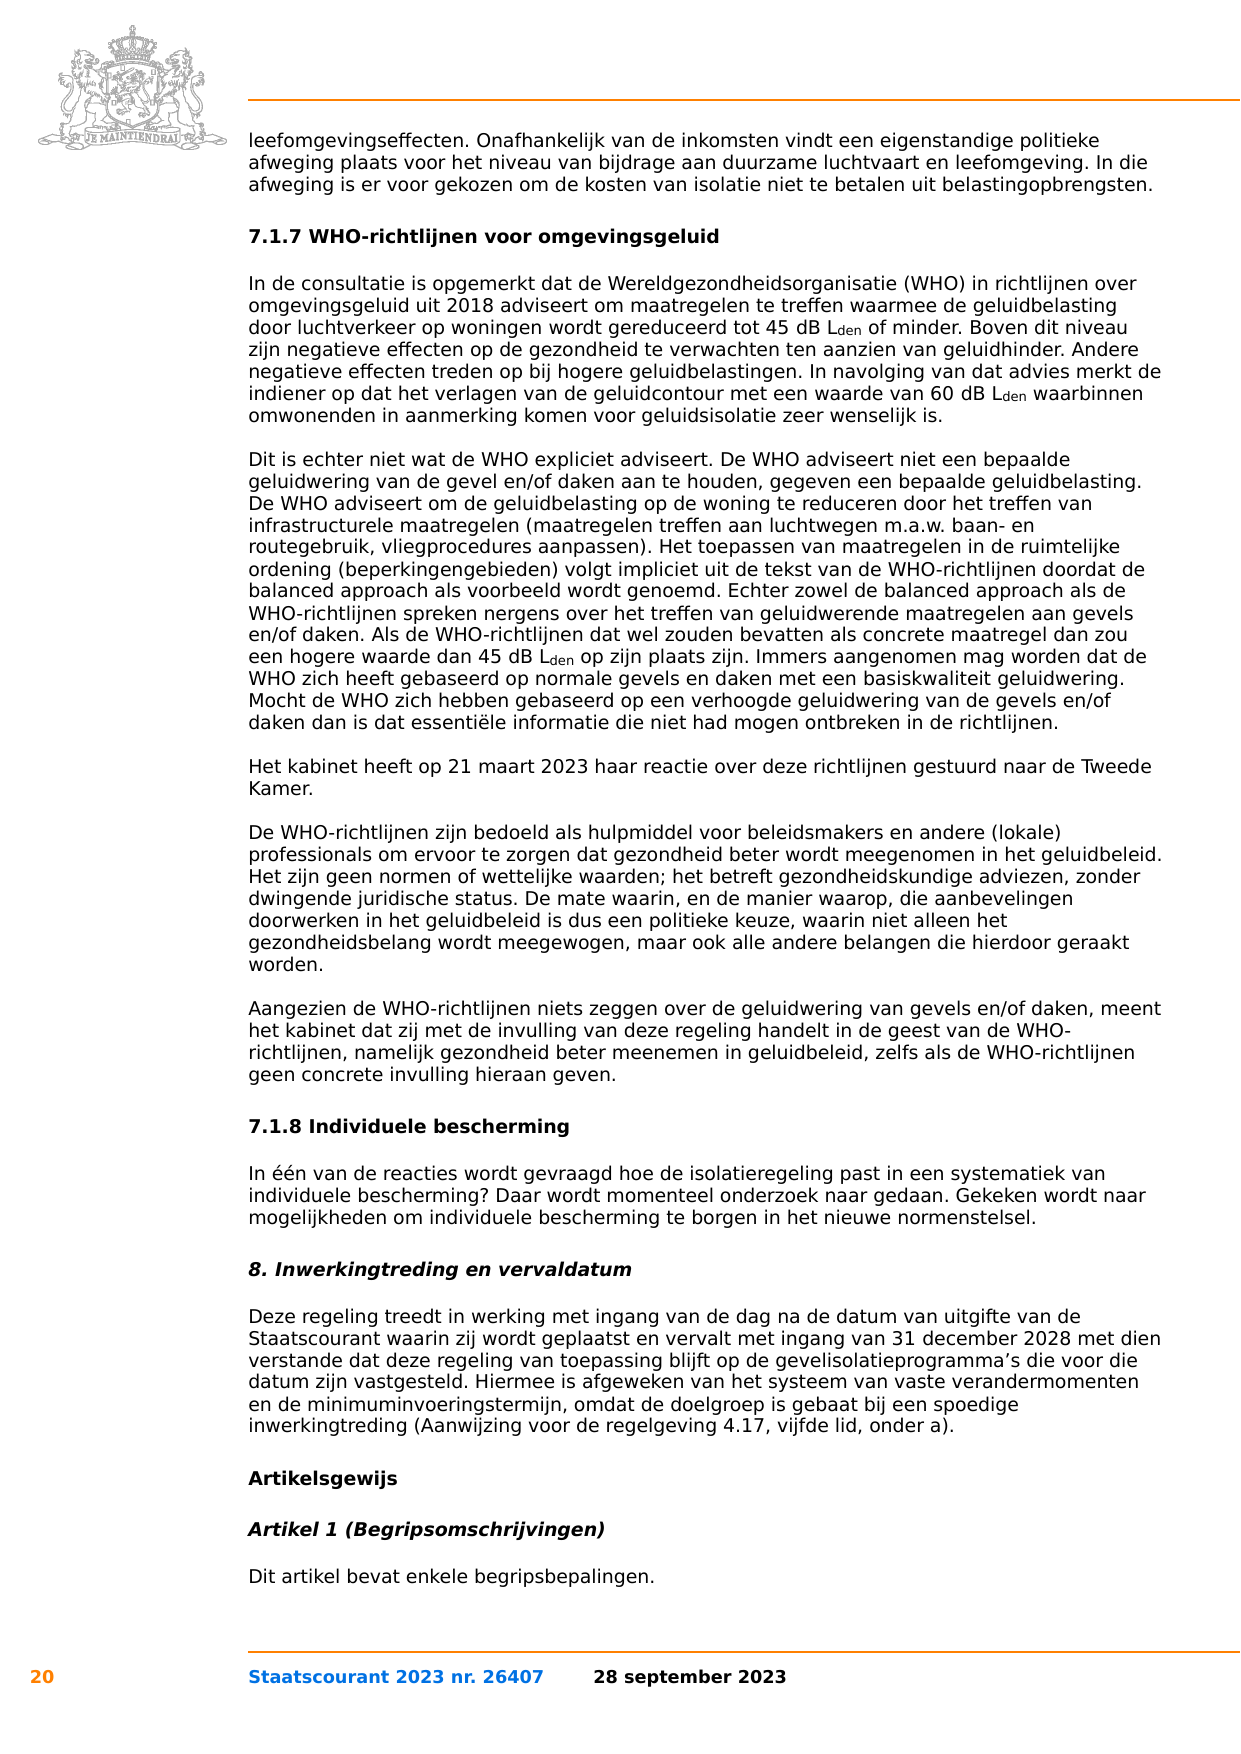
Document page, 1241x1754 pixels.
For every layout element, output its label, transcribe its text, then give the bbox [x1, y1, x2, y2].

text Deze regeling treedt in werking met ingang van de dag na de datum van uitgifte van de Staatscourant waarin zij wordt geplaatst en vervalt met ingang van 31 december 2028 met dien verstande dat deze regeling van toepassing blijft op de gevelisolatieprogramma’s die voor die datum zijn vastgesteld. Hiermee is afgeweken van het systeem van vaste verandermomenten en de minimuminvoeringstermijn, omdat de doelgroep is gebaat bij een spoedige inwerkingtreding (Aanwijzing voor de regelgeving 4.17, vijfde lid, onder a). [248, 1306, 1163, 1437]
text In de consultatie is opgemerkt dat de Wereldgezondheidsorganisatie (WHO) in richtlijnen over omgevingsgeluid uit 2018 adviseert om maatregelen te treffen waarmee de geluidbelasting door luchtverkeer op woningen wordt gereduceerd tot 45 dB Lden of minder. Boven dit niveau zijn negatieve effecten op de gezondheid te verwachten ten aanzien van geluidhinder. Andere negatieve effecten treden op bij hogere geluidbelastingen. In navolging van dat advies merkt de indiener op dat het verlagen van de geluidcontour met een waarde van 60 dB Lden waarbinnen omwonenden in aanmerking komen voor geluidsisolatie zeer wenselijk is. [248, 273, 1163, 427]
text Aangezien de WHO-richtlijnen niets zeggen over de geluidwering van gevels en/of daken, meent het kabinet dat zij met de invulling van deze regeling handelt in de geest van de WHO-richtlijnen, namelijk gezondheid beter meenemen in geluidbeleid, zelfs als de WHO-richtlijnen geen concrete invulling hieraan geven. [248, 998, 1163, 1086]
text Dit is echter niet wat de WHO expliciet adviseert. De WHO adviseert niet een bepaalde geluidwering van de gevel en/of daken aan te houden, gegeven een bepaalde geluidbelasting. De WHO adviseert om de geluidbelasting op de woning te reduceren door het treffen van infrastructurele maatregelen (maatregelen treffen aan luchtwegen m.a.w. baan- en routegebruik, vliegprocedures aanpassen). Het toepassen van maatregelen in de ruimtelijke ordening (beperkingengebieden) volgt impliciet uit de tekst van de WHO-richtlijnen doordat de balanced approach als voorbeeld wordt genoemd. Echter zowel de balanced approach als de WHO-richtlijnen spreken nergens over het treffen van geluidwerende maatregelen aan gevels en/of daken. Als de WHO-richtlijnen dat wel zouden bevatten als concrete maatregel dan zou een hogere waarde dan 45 dB Lden op zijn plaats zijn. Immers aangenomen mag worden dat de WHO zich heeft gebaseerd op normale gevels en daken met een basiskwaliteit geluidwering. Mocht de WHO zich hebben gebaseerd op een verhoogde geluidwering van de gevels en/of daken dan is dat essentiële informatie die niet had mogen ontbreken in de richtlijnen. [248, 448, 1163, 734]
text leefomgevingseffecten. Onafhankelijk van de inkomsten vindt een eigenstandige politieke afweging plaats voor het niveau van bijdrage aan duurzame luchtvaart en leefomgeving. In die afweging is er voor gekozen om de kosten van isolatie niet te betalen uit belastingopbrengsten. [248, 130, 1163, 196]
subtitle 7.1.8 Individuele bescherming [248, 1116, 1163, 1138]
subtitle Artikelsgewijs [248, 1467, 1163, 1489]
subtitle Artikel 1 (Begripsomschrijvingen) [248, 1519, 1163, 1541]
text Dit artikel bevat enkele begripsbepalingen. [248, 1566, 1163, 1588]
subtitle 7.1.7 WHO-richtlijnen voor omgevingsgeluid [248, 226, 1163, 248]
subtitle 8. Inwerkingtreding en vervaldatum [248, 1258, 1163, 1281]
text De WHO-richtlijnen zijn bedoeld als hulpmiddel voor beleidsmakers en andere (lokale) professionals om ervoor te zorgen dat gezondheid beter wordt meegenomen in het geluidbeleid. Het zijn geen normen of wettelijke waarden; het betreft gezondheidskundige adviezen, zonder dwingende juridische status. De mate waarin, en de manier waarop, die aanbevelingen doorwerken in het geluidbeleid is dus een politieke keuze, waarin niet alleen het gezondheidsbelang wordt meegewogen, maar ook alle andere belangen die hierdoor geraakt worden. [248, 822, 1163, 976]
text In één van de reacties wordt gevraagd hoe de isolatieregeling past in een systematiek van individuele bescherming? Daar wordt momenteel onderzoek naar gedaan. Gekeken wordt naar mogelijkheden om individuele bescherming te borgen in het nieuwe normenstelsel. [248, 1163, 1163, 1228]
text Het kabinet heeft op 21 maart 2023 haar reactie over deze richtlijnen gestuurd naar de Tweede Kamer. [248, 756, 1163, 800]
picture [38, 25, 227, 150]
